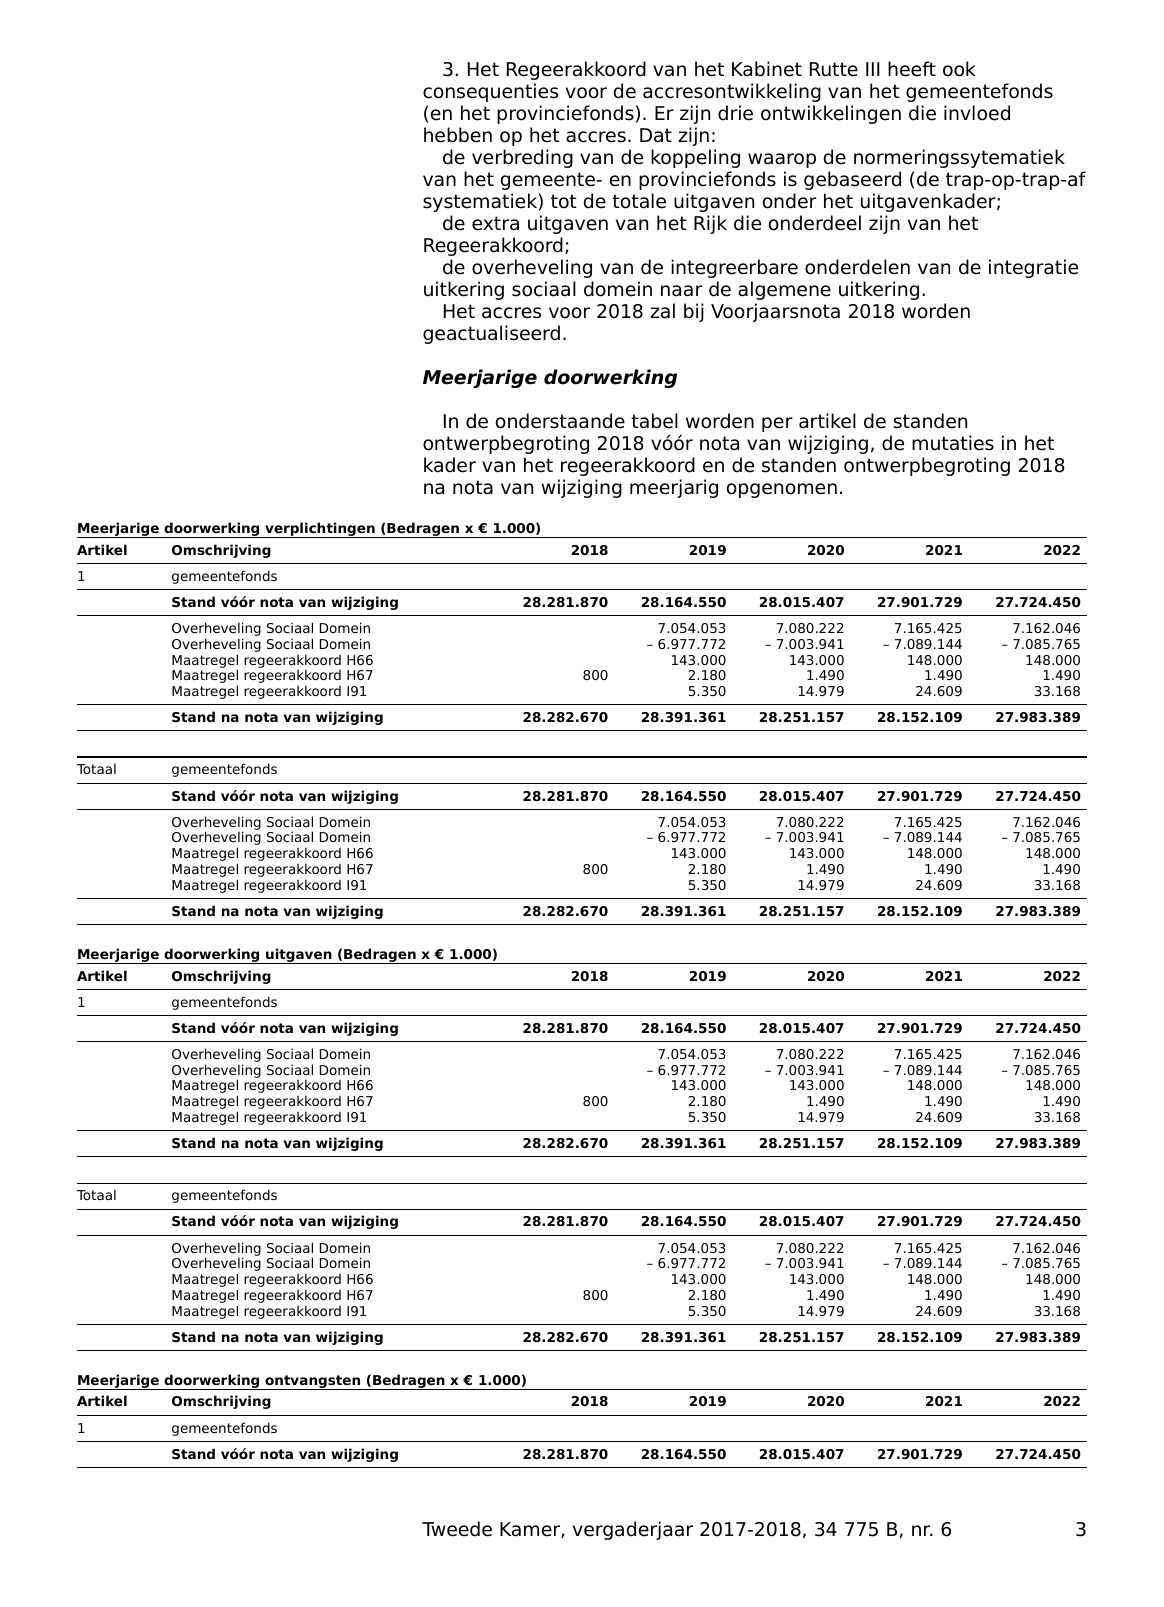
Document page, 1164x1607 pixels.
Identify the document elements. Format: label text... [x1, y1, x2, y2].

table_cell 27.983.389 [969, 1131, 1087, 1156]
subtitle Meerjarige doorwerking [422, 367, 1087, 389]
table_cell Stand na nota van wijziging [165, 899, 496, 924]
table_cell – 7.003.941 [732, 1063, 850, 1078]
table_cell 27.724.450 [969, 1210, 1087, 1235]
table_cell 7.165.425 [850, 1042, 968, 1062]
table_cell 28.164.550 [614, 590, 732, 615]
table_cell 7.054.053 [614, 1042, 732, 1062]
table_cell 2.180 [614, 862, 732, 877]
table_cell [496, 616, 614, 637]
text de extra uitgaven van het Rijk die onderdeel zijn van het Regeerakkoord; [422, 213, 1087, 257]
table_cell [496, 830, 614, 846]
table_cell 1.490 [850, 668, 968, 684]
table_cell [496, 1110, 614, 1130]
table_cell 1 [77, 1416, 165, 1441]
table_cell 27.724.450 [969, 1016, 1087, 1041]
table_cell [77, 1325, 165, 1350]
table_cell 28.152.109 [850, 1131, 968, 1156]
table_cell 14.979 [732, 1110, 850, 1130]
table_cell [496, 1236, 614, 1256]
table_cell Maatregel regeerakkoord H67 [165, 668, 496, 684]
table_cell 1.490 [969, 1288, 1087, 1303]
table_cell 28.164.550 [614, 1442, 732, 1467]
table_cell 2019 [614, 1390, 732, 1415]
table_cell Overheveling Sociaal Domein [165, 1256, 496, 1272]
table_cell Maatregel regeerakkoord I91 [165, 1110, 496, 1130]
table_cell Maatregel regeerakkoord H67 [165, 862, 496, 877]
table_cell 2018 [496, 538, 614, 563]
table_cell [77, 1042, 165, 1062]
table_cell Overheveling Sociaal Domein [165, 616, 496, 637]
table_cell 14.979 [732, 878, 850, 898]
table_cell 2019 [614, 538, 732, 563]
table_cell [77, 1131, 165, 1156]
table_cell [77, 1078, 165, 1094]
table_cell [850, 731, 968, 756]
table_cell 5.350 [614, 684, 732, 704]
table_cell 5.350 [614, 878, 732, 898]
table_cell [77, 1303, 165, 1324]
text de overheveling van de integreerbare onderdelen van de integratie uitkering sociaal domein naar de algemene uitkering. [422, 257, 1087, 301]
table_cell 28.251.157 [732, 899, 850, 924]
table_cell Maatregel regeerakkoord H66 [165, 1272, 496, 1288]
table_cell 1.490 [732, 862, 850, 877]
table_cell 143.000 [614, 652, 732, 668]
table_cell [77, 899, 165, 924]
table_cell 2018 [496, 964, 614, 989]
table_cell Artikel [77, 538, 165, 563]
table_cell 2022 [969, 964, 1087, 989]
table_cell 28.281.870 [496, 784, 614, 809]
table_cell 28.391.361 [614, 1325, 732, 1350]
table_cell [614, 1157, 732, 1182]
table_cell [496, 1184, 614, 1208]
table_cell Omschrijving [165, 538, 496, 563]
table_cell [614, 758, 732, 783]
table_cell 28.251.157 [732, 705, 850, 730]
table_cell 143.000 [732, 1078, 850, 1094]
table_cell [496, 1416, 614, 1441]
table_cell [614, 1184, 732, 1208]
table_cell 27.983.389 [969, 1325, 1087, 1350]
table_cell [969, 1157, 1087, 1182]
table_cell 33.168 [969, 684, 1087, 704]
table_cell Maatregel regeerakkoord I91 [165, 684, 496, 704]
table_cell [496, 1303, 614, 1324]
table_cell 2019 [614, 964, 732, 989]
table_cell [732, 564, 850, 589]
table_cell – 6.977.772 [614, 1256, 732, 1272]
table_cell 148.000 [850, 1272, 968, 1288]
table_cell [732, 990, 850, 1015]
table_cell Totaal [77, 758, 165, 783]
table_cell 148.000 [850, 846, 968, 862]
table_cell [496, 990, 614, 1015]
table_cell [614, 731, 732, 756]
table_cell 1.490 [850, 1288, 968, 1303]
table_cell 1 [77, 564, 165, 589]
table_header Meerjarige doorwerking ontvangsten (Bedragen x € 1.000) [77, 1373, 1087, 1388]
table_cell 28.152.109 [850, 1325, 968, 1350]
table_cell 27.901.729 [850, 590, 968, 615]
table_cell Overheveling Sociaal Domein [165, 1042, 496, 1062]
table_cell 7.162.046 [969, 616, 1087, 637]
table_cell 33.168 [969, 878, 1087, 898]
table_cell 7.054.053 [614, 616, 732, 637]
table_cell [77, 862, 165, 877]
table_cell 28.015.407 [732, 590, 850, 615]
table_cell [496, 637, 614, 652]
table_cell 27.901.729 [850, 1442, 968, 1467]
table_cell 148.000 [850, 1078, 968, 1094]
table_cell [77, 1288, 165, 1303]
table_cell 27.983.389 [969, 705, 1087, 730]
table_cell 28.251.157 [732, 1131, 850, 1156]
table_cell 28.282.670 [496, 705, 614, 730]
table_cell 1.490 [732, 1288, 850, 1303]
table_cell [969, 1416, 1087, 1441]
table_cell 2021 [850, 538, 968, 563]
table_cell Overheveling Sociaal Domein [165, 637, 496, 652]
table_cell [850, 1157, 968, 1182]
table_cell 28.015.407 [732, 1210, 850, 1235]
table_cell 143.000 [614, 1272, 732, 1288]
table_cell 1.490 [850, 1094, 968, 1110]
table_cell Stand vóór nota van wijziging [165, 590, 496, 615]
table_cell – 7.085.765 [969, 830, 1087, 846]
table_cell – 7.089.144 [850, 830, 968, 846]
table_cell 800 [496, 1288, 614, 1303]
text 3. Het Regeerakkoord van het Kabinet Rutte III heeft ook consequenties voor de accresontwikkeling van het gemeentefonds (en het provinciefonds). Er zijn drie ontwikkelingen die invloed hebben op het accres. Dat zijn: [422, 59, 1087, 147]
table_cell – 7.003.941 [732, 830, 850, 846]
table_cell Stand vóór nota van wijziging [165, 1210, 496, 1235]
table_cell 27.724.450 [969, 590, 1087, 615]
table_cell [850, 564, 968, 589]
table_cell [165, 1157, 496, 1182]
table_cell gemeentefonds [165, 1416, 496, 1441]
table_cell 27.901.729 [850, 1016, 968, 1041]
table_cell [77, 637, 165, 652]
table_cell 28.282.670 [496, 1325, 614, 1350]
table_cell [77, 1210, 165, 1235]
table_cell Stand na nota van wijziging [165, 1325, 496, 1350]
table_cell Stand vóór nota van wijziging [165, 784, 496, 809]
table_cell [77, 1236, 165, 1256]
table_cell 24.609 [850, 878, 968, 898]
table_cell 28.015.407 [732, 1442, 850, 1467]
table_cell [850, 1416, 968, 1441]
table_cell 7.080.222 [732, 1236, 850, 1256]
table_cell [77, 1157, 165, 1182]
table_cell 7.162.046 [969, 1236, 1087, 1256]
table_cell [496, 758, 614, 783]
table_cell 1.490 [969, 1094, 1087, 1110]
table_cell 28.164.550 [614, 1210, 732, 1235]
table_cell 28.282.670 [496, 1131, 614, 1156]
table_cell 24.609 [850, 1110, 968, 1130]
table_cell Overheveling Sociaal Domein [165, 810, 496, 830]
table_cell 27.901.729 [850, 1210, 968, 1235]
table_cell [496, 1157, 614, 1182]
table_cell [77, 810, 165, 830]
table_cell 2022 [969, 1390, 1087, 1415]
table_cell Maatregel regeerakkoord H66 [165, 652, 496, 668]
table_cell [496, 1042, 614, 1062]
table_cell 800 [496, 862, 614, 877]
table_cell 2020 [732, 1390, 850, 1415]
table_cell [850, 758, 968, 783]
table_cell 33.168 [969, 1303, 1087, 1324]
table_cell 33.168 [969, 1110, 1087, 1130]
table_cell 28.164.550 [614, 1016, 732, 1041]
table_cell Maatregel regeerakkoord H67 [165, 1288, 496, 1303]
table_cell [496, 1063, 614, 1078]
table_cell 1 [77, 990, 165, 1015]
table_cell Overheveling Sociaal Domein [165, 1063, 496, 1078]
table_cell 7.165.425 [850, 616, 968, 637]
table_cell 143.000 [732, 1272, 850, 1288]
table_cell [496, 878, 614, 898]
text de verbreding van de koppeling waarop de normeringssytematiek van het gemeente- en provinciefonds is gebaseerd (de trap-op-trap-af systematiek) tot de totale uitgaven onder het uitgavenkader; [422, 147, 1087, 213]
table_cell [850, 1184, 968, 1208]
table_cell [77, 830, 165, 846]
table_cell Maatregel regeerakkoord I91 [165, 878, 496, 898]
table_cell Overheveling Sociaal Domein [165, 830, 496, 846]
table_cell gemeentefonds [165, 758, 496, 783]
table_cell 148.000 [969, 1272, 1087, 1288]
table_cell [969, 564, 1087, 589]
table_cell [77, 878, 165, 898]
table_cell 2.180 [614, 668, 732, 684]
table_cell Artikel [77, 964, 165, 989]
table_cell [732, 731, 850, 756]
table_cell 28.391.361 [614, 1131, 732, 1156]
table_cell – 7.089.144 [850, 1256, 968, 1272]
text In de onderstaande tabel worden per artikel de standen ontwerpbegroting 2018 vóór nota van wijziging, de mutaties in het kader van het regeerakkoord en de standen ontwerpbegroting 2018 na nota van wijziging meerjarig opgenomen. [422, 411, 1087, 499]
table_cell 2.180 [614, 1288, 732, 1303]
table_cell Totaal [77, 1184, 165, 1208]
table_cell 800 [496, 1094, 614, 1110]
table_cell [77, 784, 165, 809]
table_cell 7.080.222 [732, 810, 850, 830]
table_cell – 7.003.941 [732, 1256, 850, 1272]
table_cell 2020 [732, 538, 850, 563]
table_cell Overheveling Sociaal Domein [165, 1236, 496, 1256]
table_cell [77, 684, 165, 704]
table_cell [77, 846, 165, 862]
table_cell Stand vóór nota van wijziging [165, 1016, 496, 1041]
table_cell 27.724.450 [969, 784, 1087, 809]
table_cell 2021 [850, 964, 968, 989]
table_cell Stand na nota van wijziging [165, 1131, 496, 1156]
table_cell 24.609 [850, 684, 968, 704]
table_cell 5.350 [614, 1110, 732, 1130]
table_cell Omschrijving [165, 1390, 496, 1415]
table_cell – 6.977.772 [614, 1063, 732, 1078]
table_cell [614, 564, 732, 589]
table_header Meerjarige doorwerking verplichtingen (Bedragen x € 1.000) [77, 521, 1087, 537]
table_cell 28.281.870 [496, 1210, 614, 1235]
table_cell [496, 810, 614, 830]
table_cell [77, 590, 165, 615]
table_cell Maatregel regeerakkoord H66 [165, 846, 496, 862]
table_cell 28.015.407 [732, 1016, 850, 1041]
table_cell Stand vóór nota van wijziging [165, 1442, 496, 1467]
table_cell – 7.089.144 [850, 1063, 968, 1078]
table_cell [496, 564, 614, 589]
table_cell [77, 1256, 165, 1272]
table_cell 143.000 [614, 1078, 732, 1094]
table_cell [165, 731, 496, 756]
table_cell 28.281.870 [496, 590, 614, 615]
table_cell 27.724.450 [969, 1442, 1087, 1467]
table_cell 143.000 [732, 846, 850, 862]
table_cell [732, 1184, 850, 1208]
table_cell 14.979 [732, 1303, 850, 1324]
text Het accres voor 2018 zal bij Voorjaarsnota 2018 worden geactualiseerd. [422, 301, 1087, 345]
table_cell – 7.085.765 [969, 637, 1087, 652]
table_cell [496, 846, 614, 862]
table_cell – 7.085.765 [969, 1256, 1087, 1272]
table_cell 28.282.670 [496, 899, 614, 924]
table_cell [969, 731, 1087, 756]
table_cell gemeentefonds [165, 1184, 496, 1208]
table_cell 1.490 [969, 668, 1087, 684]
table_cell 14.979 [732, 684, 850, 704]
table_cell 2018 [496, 1390, 614, 1415]
table_cell [969, 990, 1087, 1015]
table_cell [732, 1416, 850, 1441]
table_cell [850, 990, 968, 1015]
table_cell Stand na nota van wijziging [165, 705, 496, 730]
table_cell 1.490 [850, 862, 968, 877]
table_cell 5.350 [614, 1303, 732, 1324]
table_cell 2020 [732, 964, 850, 989]
table_cell [732, 1157, 850, 1182]
table_cell gemeentefonds [165, 564, 496, 589]
table_cell 7.165.425 [850, 1236, 968, 1256]
table_cell 143.000 [732, 652, 850, 668]
table_cell 28.391.361 [614, 705, 732, 730]
table_cell Artikel [77, 1390, 165, 1415]
table_cell 7.080.222 [732, 1042, 850, 1062]
table_cell 7.165.425 [850, 810, 968, 830]
table_cell [77, 1110, 165, 1130]
table_cell [496, 652, 614, 668]
table_cell 148.000 [969, 1078, 1087, 1094]
table_cell [77, 1094, 165, 1110]
table_cell Maatregel regeerakkoord H66 [165, 1078, 496, 1094]
table_cell [969, 758, 1087, 783]
table_cell 800 [496, 668, 614, 684]
table_cell 28.152.109 [850, 705, 968, 730]
table_cell [969, 1184, 1087, 1208]
table_header Meerjarige doorwerking uitgaven (Bedragen x € 1.000) [77, 947, 1087, 963]
table_cell [77, 652, 165, 668]
table_cell [77, 1016, 165, 1041]
table_cell – 7.003.941 [732, 637, 850, 652]
table_cell [496, 1078, 614, 1094]
table_cell – 7.085.765 [969, 1063, 1087, 1078]
table_cell [77, 1272, 165, 1288]
table_cell 143.000 [614, 846, 732, 862]
table_cell 24.609 [850, 1303, 968, 1324]
table_cell 28.164.550 [614, 784, 732, 809]
table_cell [496, 1256, 614, 1272]
table_cell Maatregel regeerakkoord I91 [165, 1303, 496, 1324]
table_cell [77, 731, 165, 756]
table_cell 28.281.870 [496, 1442, 614, 1467]
table_cell – 6.977.772 [614, 830, 732, 846]
table_cell 148.000 [969, 846, 1087, 862]
table_cell Maatregel regeerakkoord H67 [165, 1094, 496, 1110]
table_cell 28.015.407 [732, 784, 850, 809]
table_cell gemeentefonds [165, 990, 496, 1015]
table_cell 28.251.157 [732, 1325, 850, 1350]
table_cell [496, 731, 614, 756]
table_cell 148.000 [969, 652, 1087, 668]
table_cell 2021 [850, 1390, 968, 1415]
table_cell 7.054.053 [614, 1236, 732, 1256]
table_cell 2.180 [614, 1094, 732, 1110]
table_cell Omschrijving [165, 964, 496, 989]
table_cell [77, 1063, 165, 1078]
table_cell – 7.089.144 [850, 637, 968, 652]
table_cell [77, 668, 165, 684]
table_cell 7.054.053 [614, 810, 732, 830]
table_cell 1.490 [732, 1094, 850, 1110]
table_cell 28.152.109 [850, 899, 968, 924]
table_cell 27.901.729 [850, 784, 968, 809]
table_cell [77, 616, 165, 637]
table_cell 1.490 [969, 862, 1087, 877]
table_cell 28.281.870 [496, 1016, 614, 1041]
table_cell 1.490 [732, 668, 850, 684]
table_cell 2022 [969, 538, 1087, 563]
table_cell [496, 684, 614, 704]
table_cell [77, 1442, 165, 1467]
table_cell 7.162.046 [969, 1042, 1087, 1062]
table_cell – 6.977.772 [614, 637, 732, 652]
table_cell 7.162.046 [969, 810, 1087, 830]
table_cell 7.080.222 [732, 616, 850, 637]
table_cell [614, 990, 732, 1015]
table_cell [496, 1272, 614, 1288]
table_cell [77, 705, 165, 730]
table_cell [732, 758, 850, 783]
table_cell 148.000 [850, 652, 968, 668]
table_cell 28.391.361 [614, 899, 732, 924]
table_cell 27.983.389 [969, 899, 1087, 924]
table_cell [614, 1416, 732, 1441]
